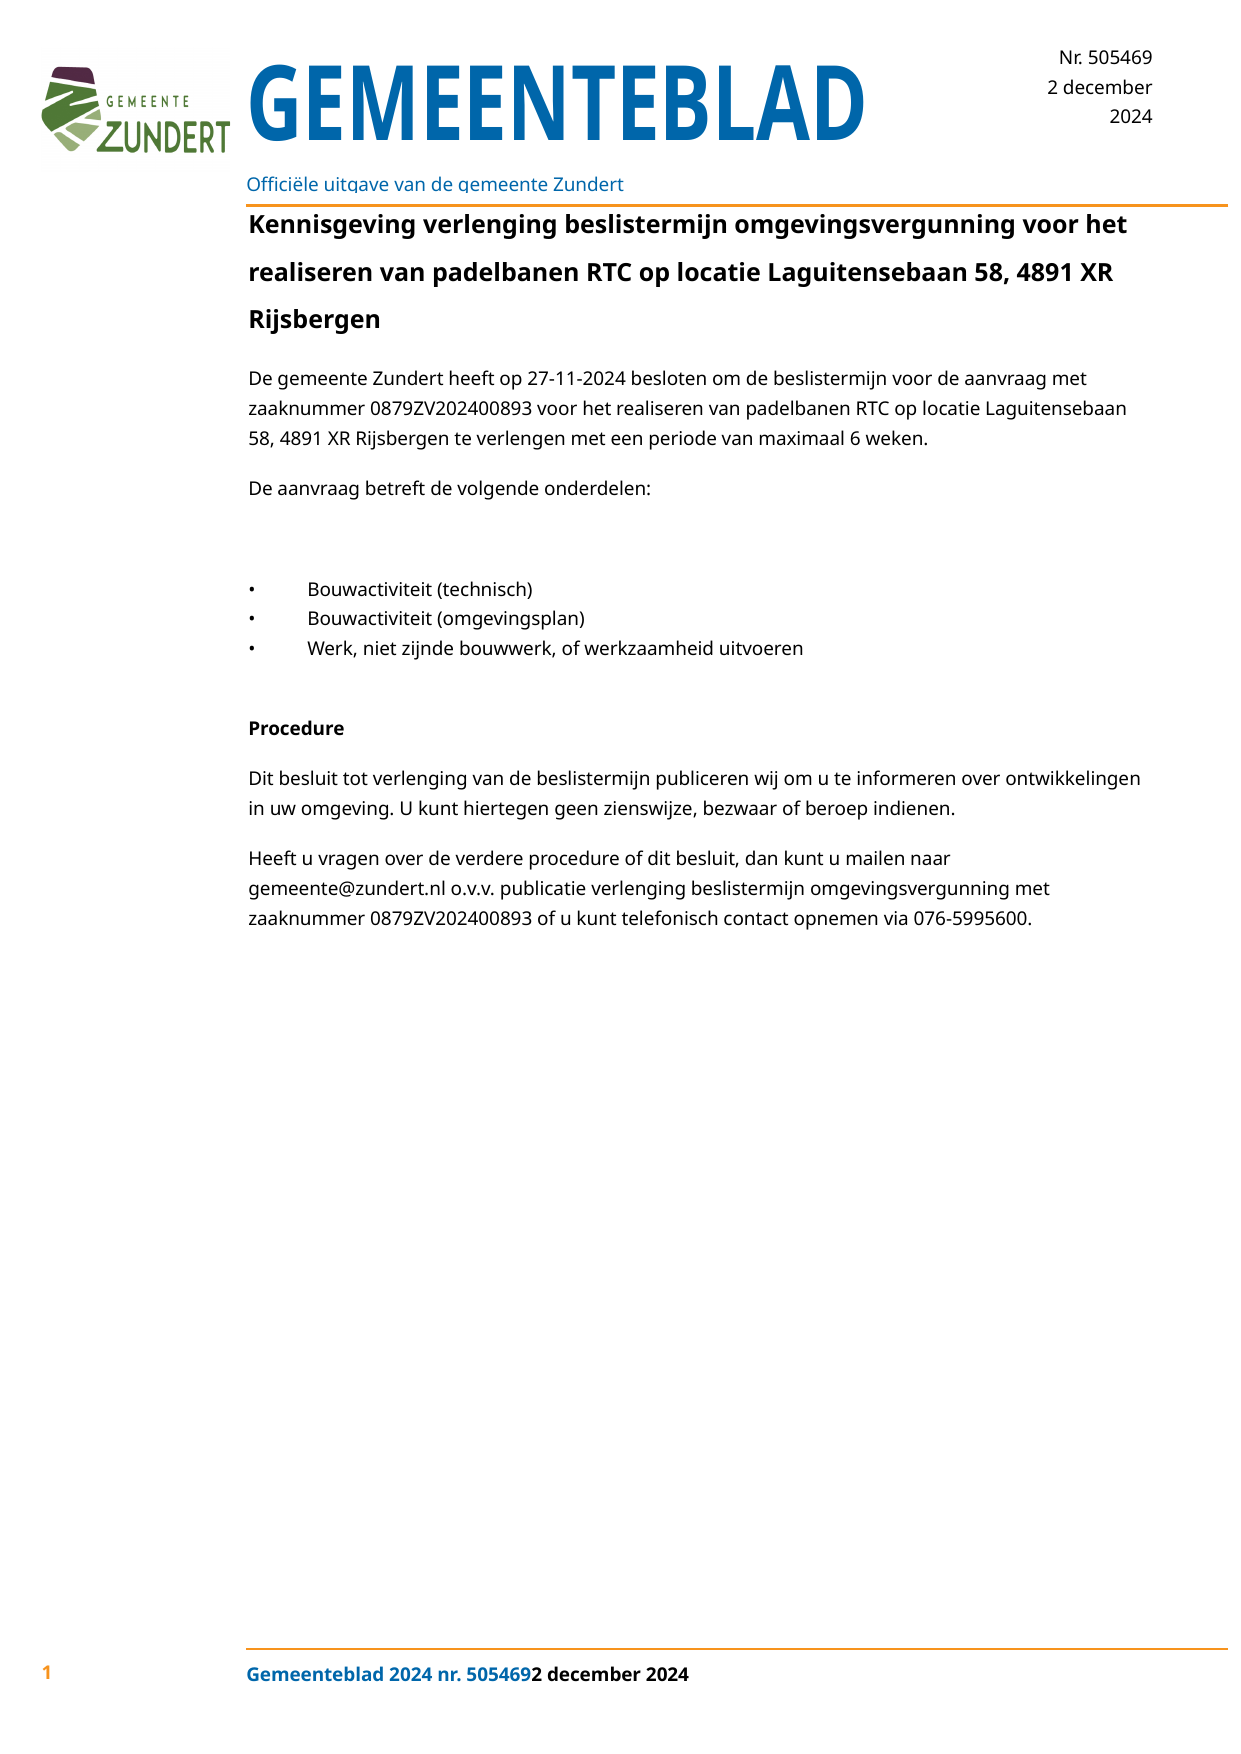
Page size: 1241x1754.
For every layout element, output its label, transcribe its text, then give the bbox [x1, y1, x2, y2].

list Werk, niet zijnde bouwwerk, of werkzaamheid uitvoeren [248, 635, 1152, 661]
text De gemeente Zundert heeft op 27-11-2024 besloten om de beslistermijn voor de aanvraag met zaaknummer 0879ZV202400893 voor het realiseren van padelbanen RTC op locatie Laguitensebaan 58, 4891 XR Rijsbergen te verlengen met een periode van maximaal 6 weken. [248, 366, 1152, 450]
text Procedure [248, 715, 1152, 741]
picture [41, 47, 231, 172]
text Kennisgeving verlenging beslistermijn omgevingsvergunning voor het realiseren van padelbanen RTC op locatie Laguitensebaan 58, 4891 XR Rijsbergen [248, 207, 1152, 336]
text Heeft u vragen over de verdere procedure of dit besluit, dan kunt u mailen naar gemeente@zundert.nl o.v.v. publicatie verlenging beslistermijn omgevingsvergunning met zaaknummer 0879ZV202400893 of u kunt telefonisch contact opnemen via 076-5995600. [248, 846, 1152, 930]
list Bouwactiviteit (technisch) [248, 576, 1152, 602]
text De aanvraag betreft de volgende onderdelen: [248, 475, 1152, 501]
text Dit besluit tot verlenging van de beslistermijn publiceren wij om u te informeren over ontwikkelingen in uw omgeving. U kunt hiertegen geen zienswijze, bezwaar of beroep indienen. [248, 766, 1152, 821]
list Bouwactiviteit (omgevingsplan) [248, 606, 1152, 631]
